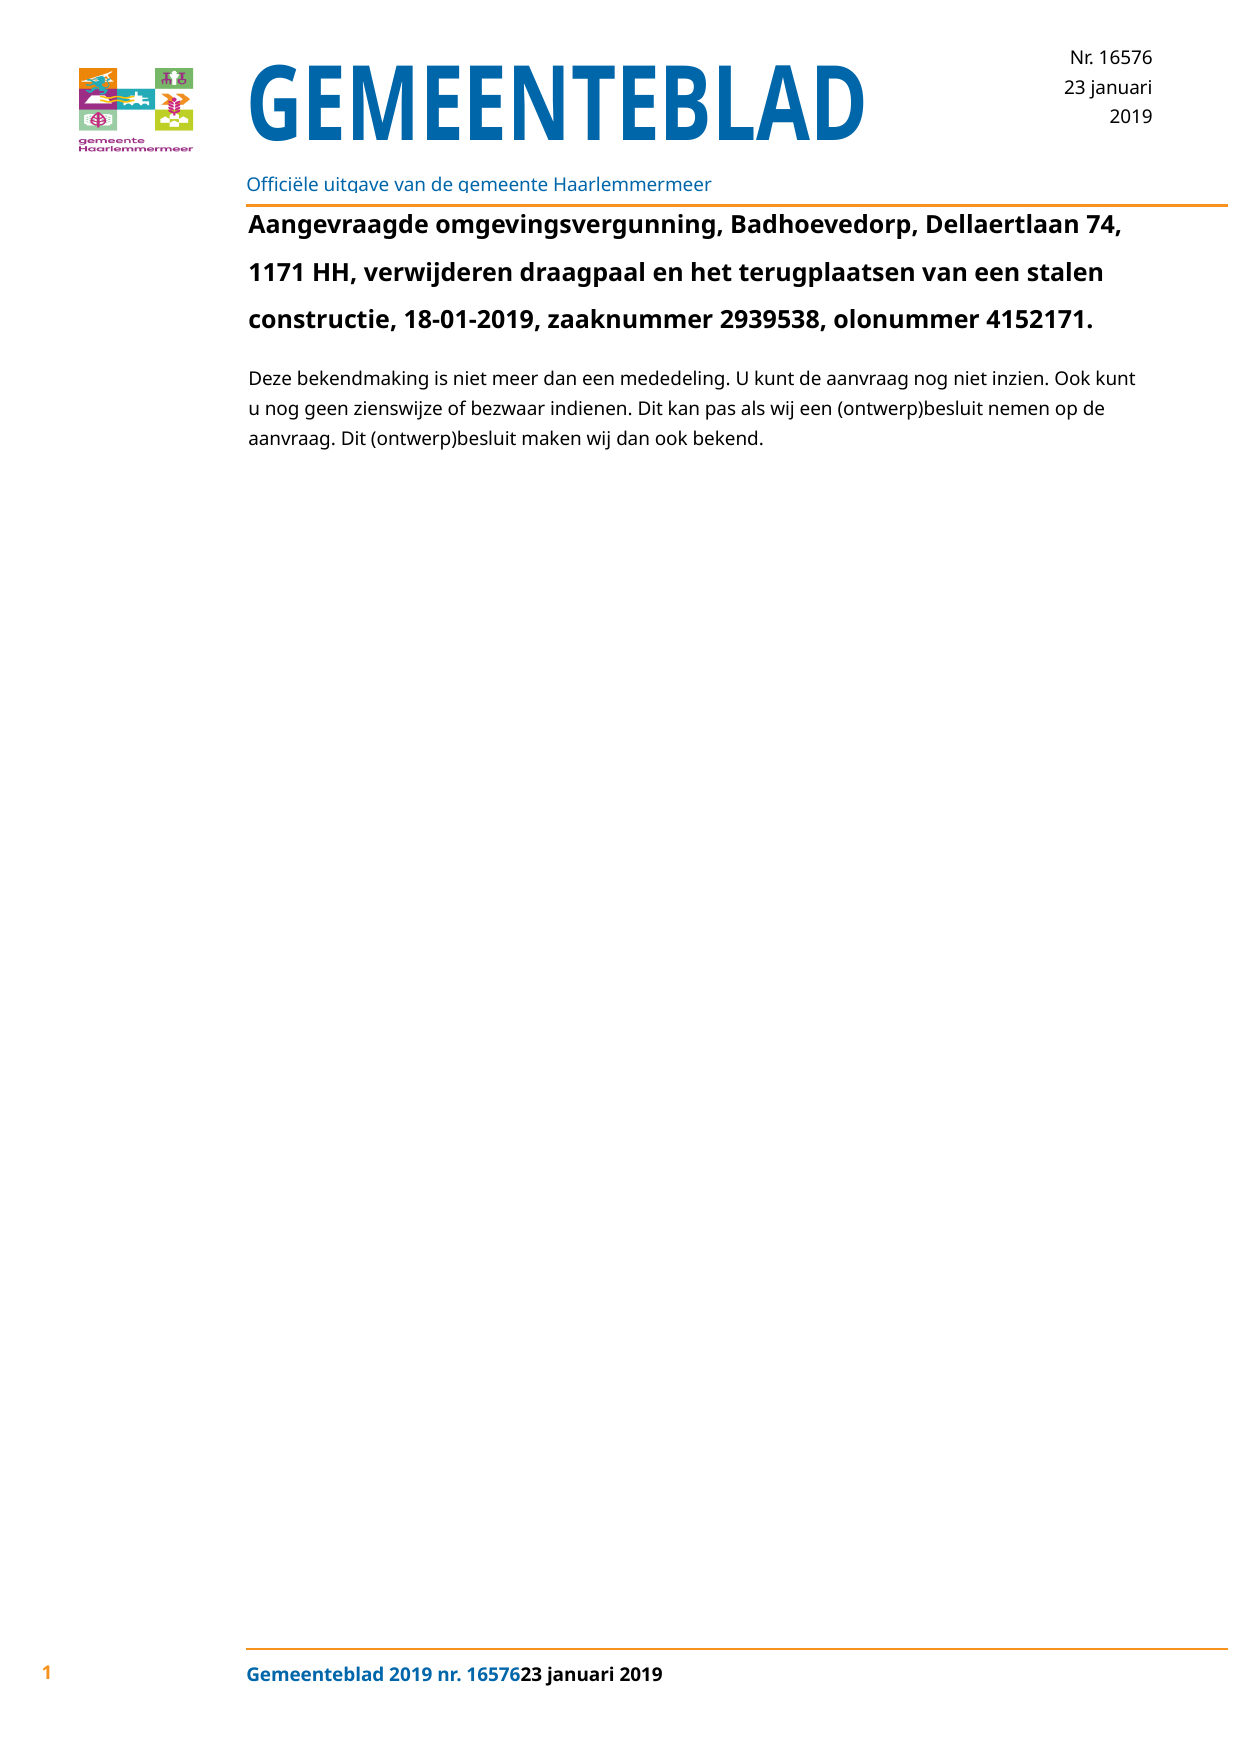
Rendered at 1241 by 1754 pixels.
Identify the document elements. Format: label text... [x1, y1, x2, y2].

text Aangevraagde omgevingsvergunning, Badhoevedorp, Dellaertlaan 74, 1171 HH, verwijderen draagpaal en het terugplaatsen van een stalen constructie, 18-01-2019, zaaknummer 2939538, olonummer 4152171. [248, 207, 1152, 336]
picture [41, 47, 231, 172]
text Deze bekendmaking is niet meer dan een mededeling. U kunt de aanvraag nog niet inzien. Ook kunt u nog geen zienswijze of bezwaar indienen. Dit kan pas als wij een (ontwerp)besluit nemen op de aanvraag. Dit (ontwerp)besluit maken wij dan ook bekend. [248, 366, 1152, 450]
